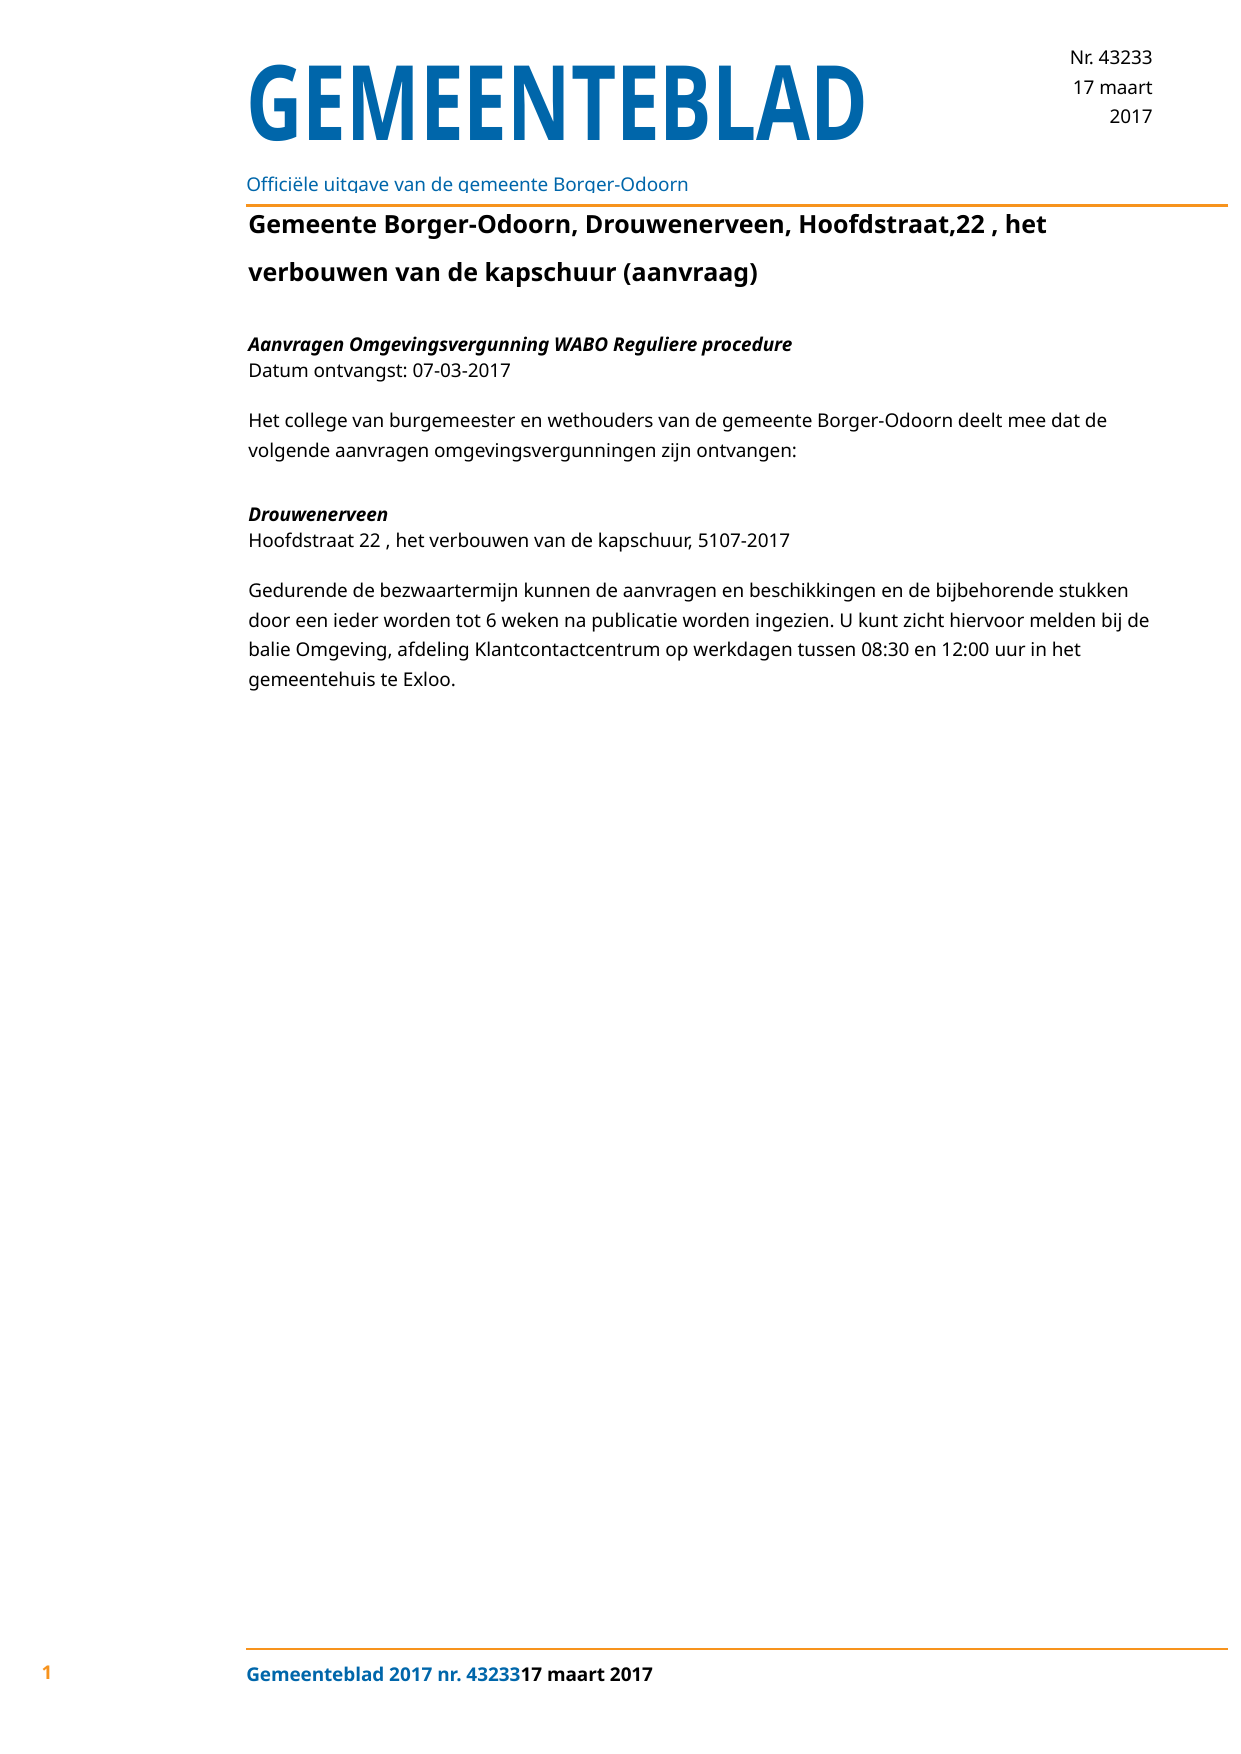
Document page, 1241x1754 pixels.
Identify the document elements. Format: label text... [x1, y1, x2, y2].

picture [41, 47, 231, 172]
text Hoofdstraat 22 , het verbouwen van de kapschuur, 5107-2017 [248, 527, 1152, 553]
text Gemeente Borger-Odoorn, Drouwenerveen, Hoofdstraat,22 , het verbouwen van de kapschuur (aanvraag) [248, 207, 1152, 288]
text Drouwenerveen [248, 501, 1152, 527]
text Het college van burgemeester en wethouders van de gemeente Borger-Odoorn deelt mee dat de volgende aanvragen omgevingsvergunningen zijn ontvangen: [248, 408, 1152, 463]
text Aanvragen Omgevingsvergunning WABO Reguliere procedure [248, 331, 1152, 357]
text Gedurende de bezwaartermijn kunnen de aanvragen en beschikkingen en de bijbehorende stukken door een ieder worden tot 6 weken na publicatie worden ingezien. U kunt zicht hiervoor melden bij de balie Omgeving, afdeling Klantcontactcentrum op werkdagen tussen 08:30 en 12:00 uur in het gemeentehuis te Exloo. [248, 577, 1152, 692]
text Datum ontvangst: 07-03-2017 [248, 357, 1152, 383]
